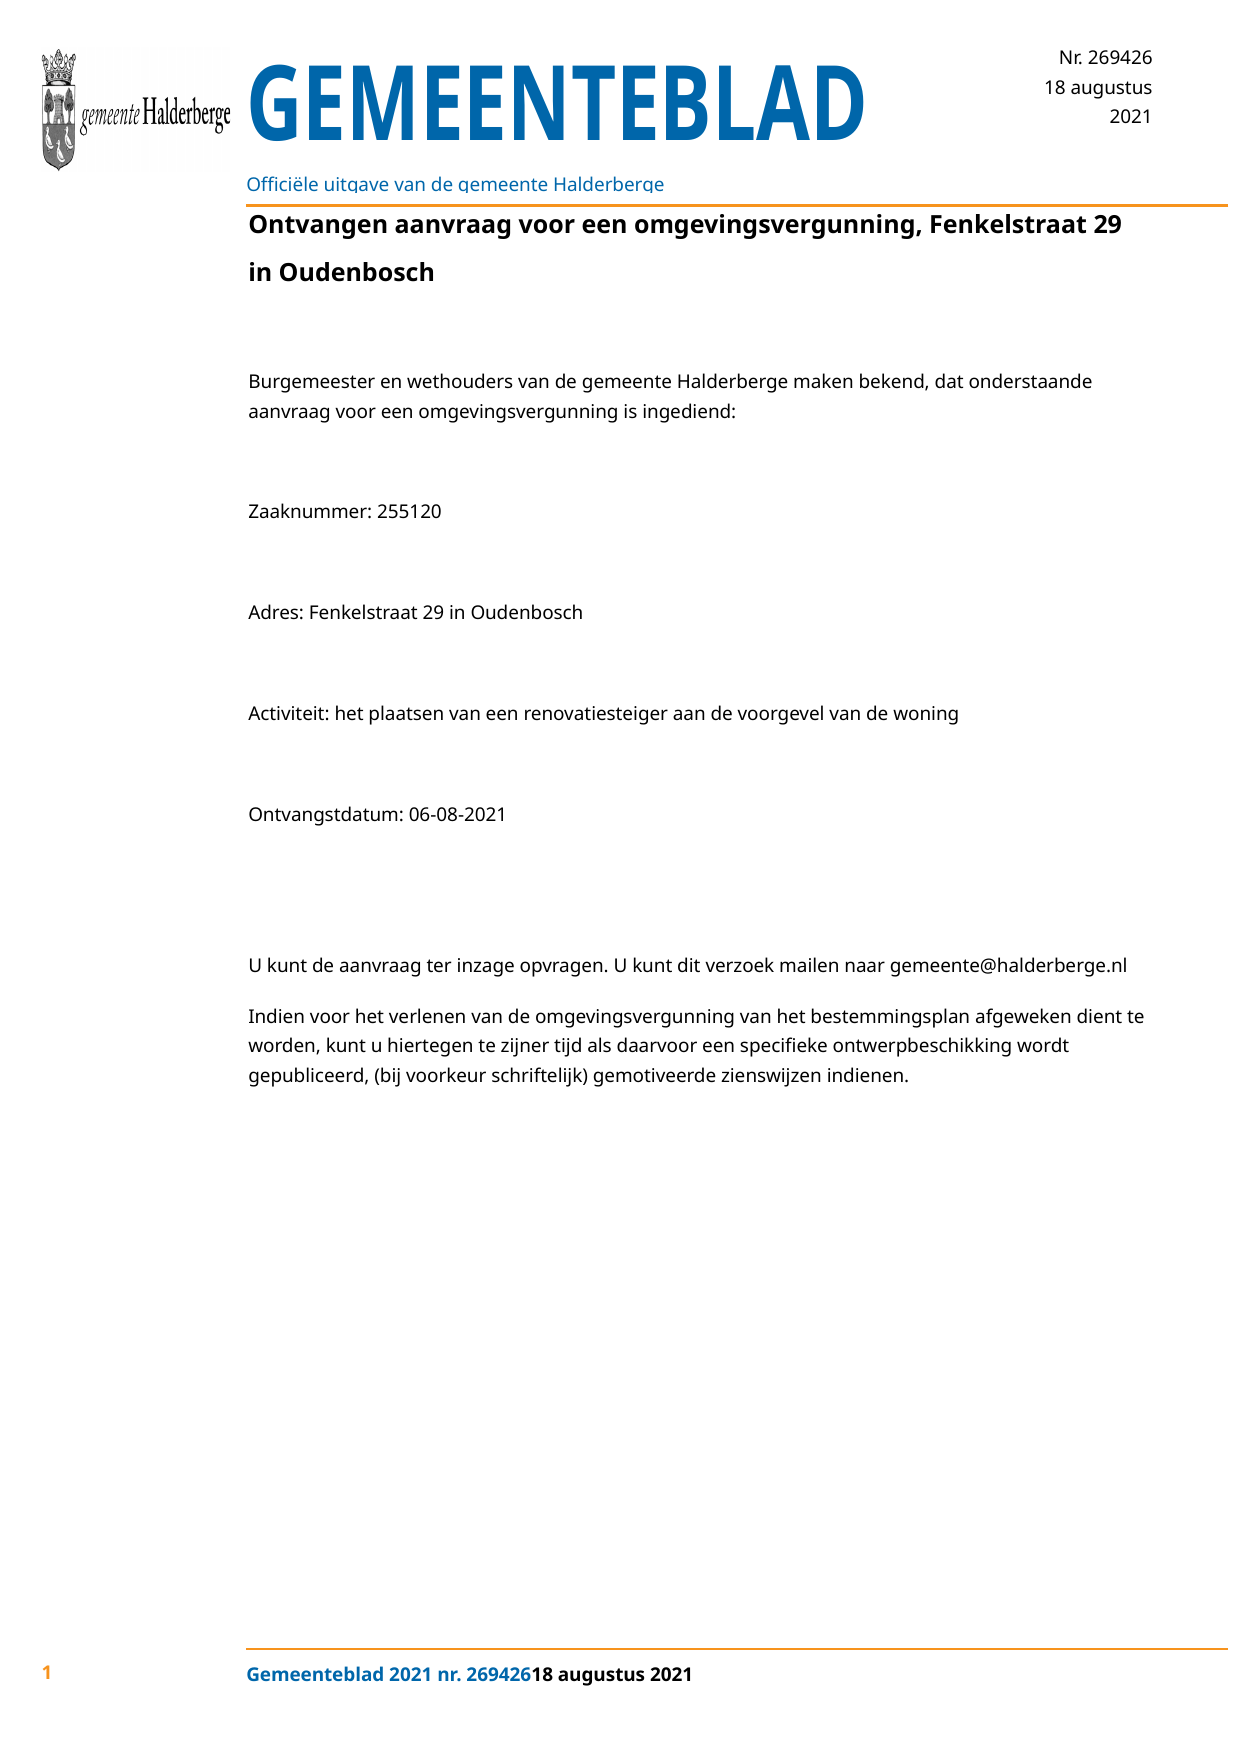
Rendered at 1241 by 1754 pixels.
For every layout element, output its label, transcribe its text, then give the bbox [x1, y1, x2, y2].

picture [41, 47, 231, 172]
text Ontvangen aanvraag voor een omgevingsvergunning, Fenkelstraat 29 in Oudenbosch [248, 207, 1152, 288]
text Indien voor het verlenen van de omgevingsvergunning van het bestemmingsplan afgeweken dient te worden, kunt u hiertegen te zijner tijd als daarvoor een specifieke ontwerpbeschikking wordt gepubliceerd, (bij voorkeur schriftelijk) gemotiveerde zienswijzen indienen. [248, 1003, 1152, 1088]
text Activiteit: het plaatsen van een renovatiesteiger aan de voorgevel van de woning [248, 700, 1152, 726]
text Zaaknummer: 255120 [248, 499, 1152, 524]
text U kunt de aanvraag ter inzage opvragen. U kunt dit verzoek mailen naar gemeente@halderberge.nl [248, 952, 1152, 978]
text Burgemeester en wethouders van de gemeente Halderberge maken bekend, dat onderstaande aanvraag voor een omgevingsvergunning is ingediend: [248, 368, 1152, 424]
text Adres: Fenkelstraat 29 in Oudenbosch [248, 599, 1152, 625]
text Ontvangstdatum: 06-08-2021 [248, 801, 1152, 827]
